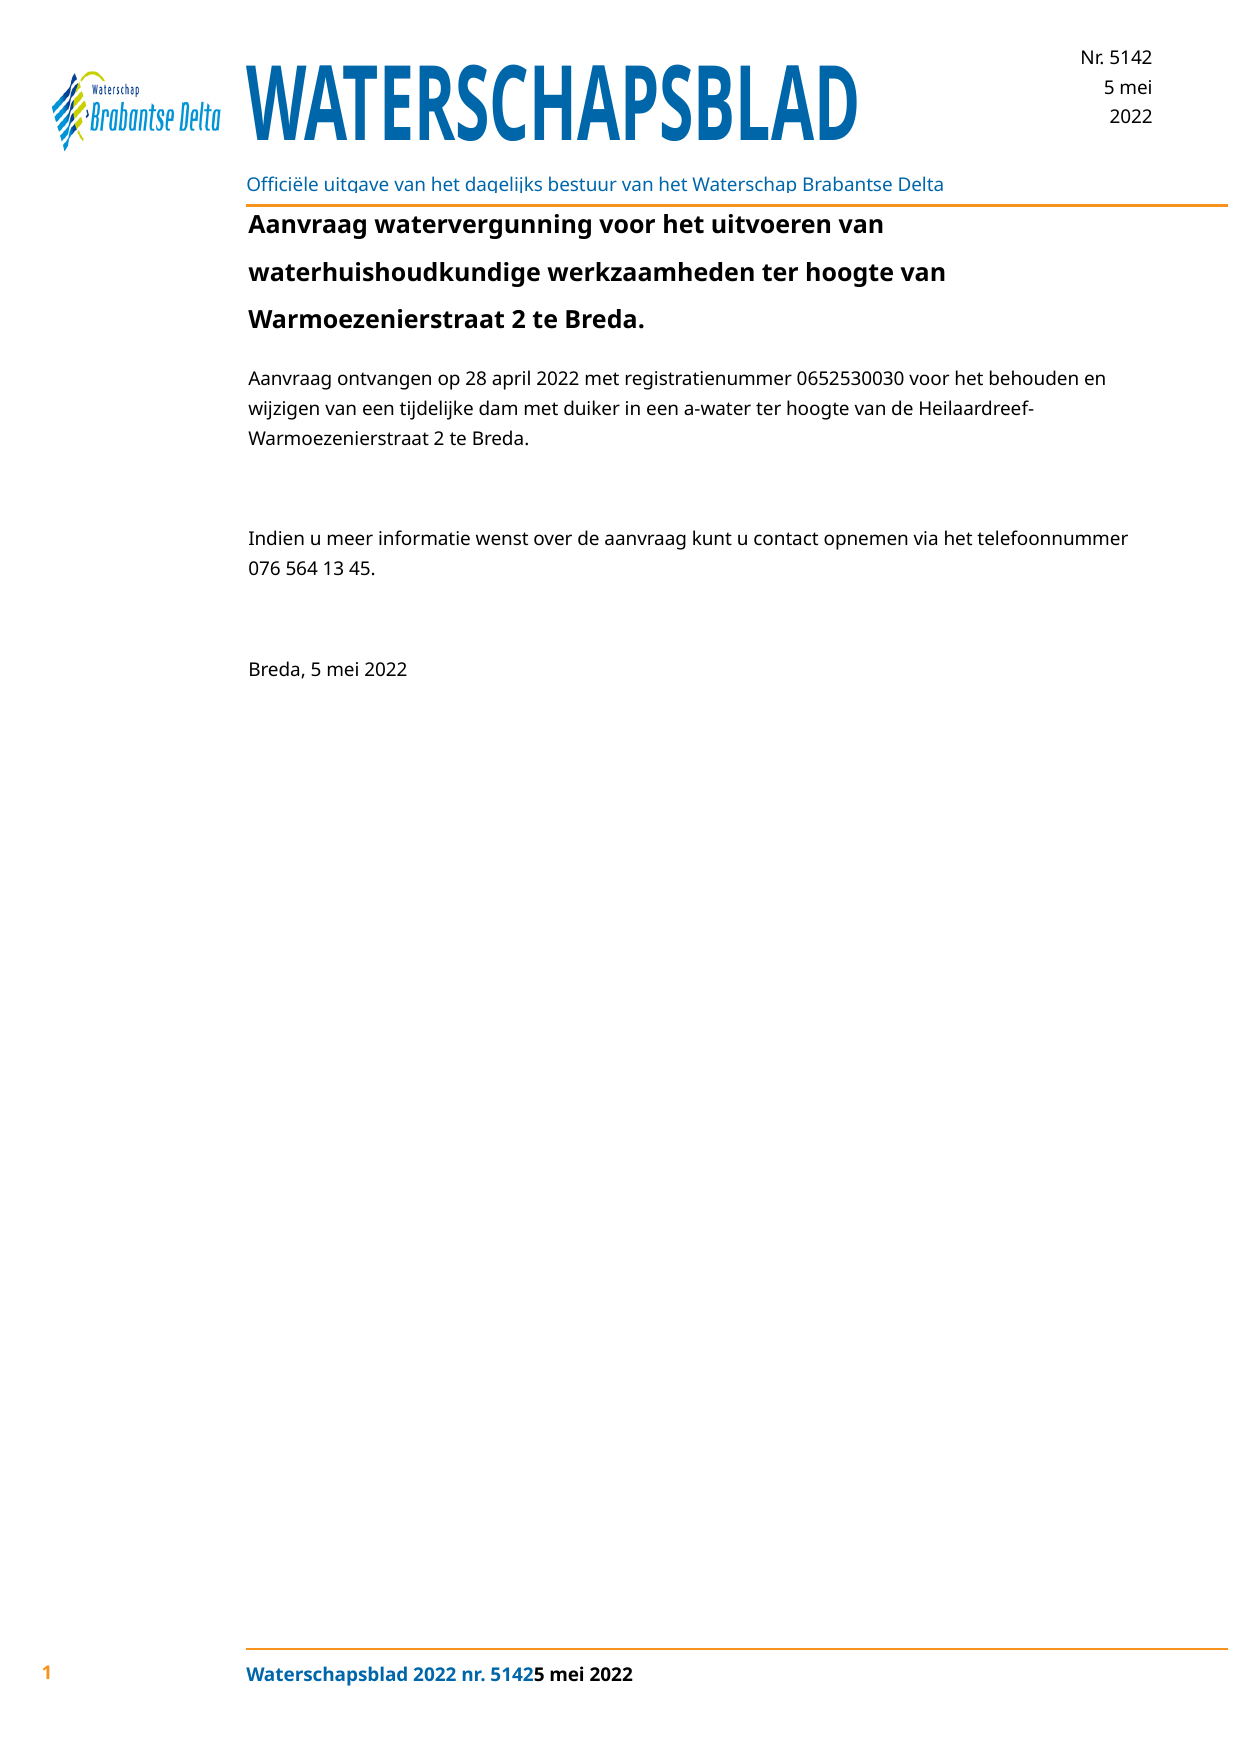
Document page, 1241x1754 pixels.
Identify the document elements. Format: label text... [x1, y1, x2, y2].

text Indien u meer informatie wenst over de aanvraag kunt u contact opnemen via het telefoonnummer 076 564 13 45. [248, 526, 1152, 581]
text Aanvraag ontvangen op 28 april 2022 met registratienummer 0652530030 voor het behouden en wijzigen van een tijdelijke dam met duiker in een a-water ter hoogte van de Heilaardreef-Warmoezenierstraat 2 te Breda. [248, 366, 1152, 450]
text Breda, 5 mei 2022 [248, 656, 1152, 682]
text Aanvraag watervergunning voor het uitvoeren van waterhuishoudkundige werkzaamheden ter hoogte van Warmoezenierstraat 2 te Breda. [248, 207, 1152, 336]
picture [41, 47, 231, 172]
